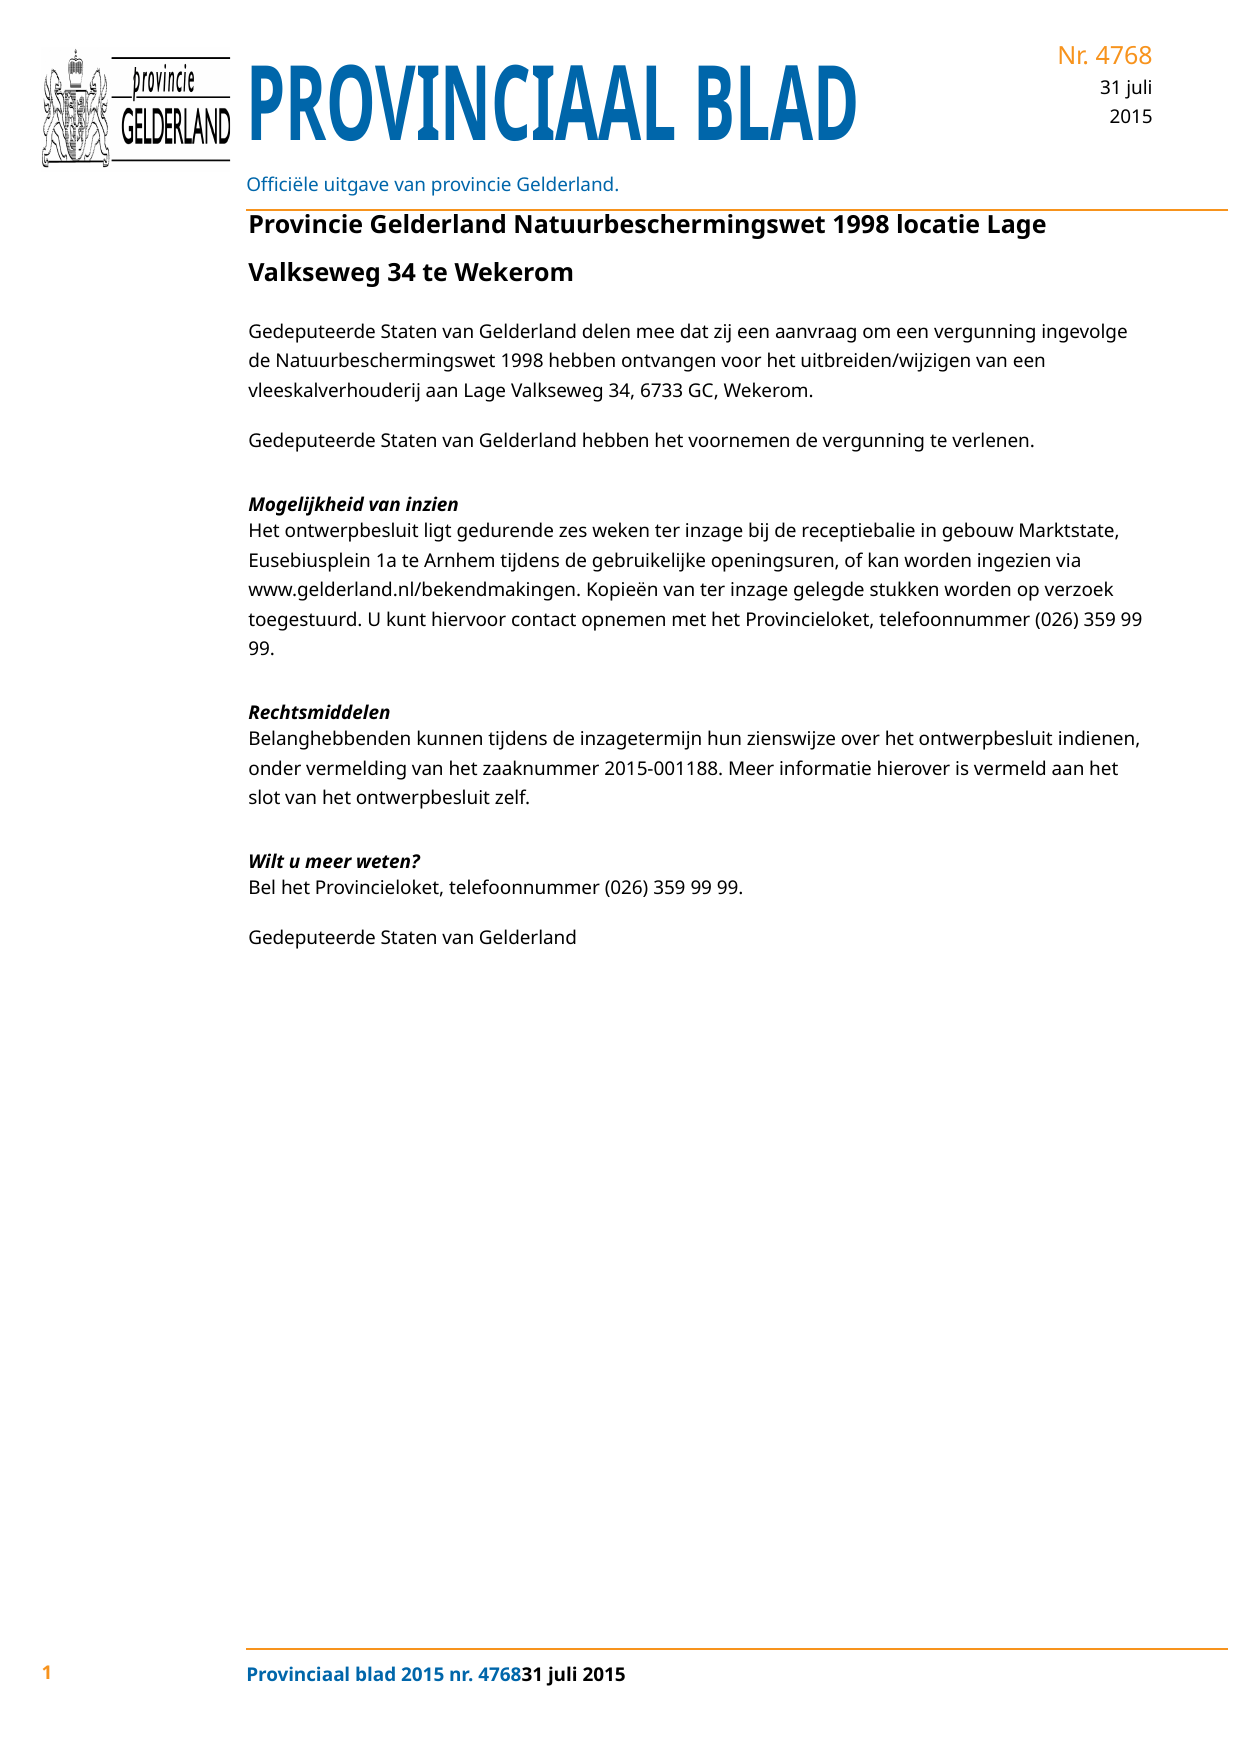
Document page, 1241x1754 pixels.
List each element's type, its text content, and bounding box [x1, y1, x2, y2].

text Rechtsmiddelen [248, 699, 1152, 725]
text Het ontwerpbesluit ligt gedurende zes weken ter inzage bij de receptiebalie in gebouw Marktstate, Eusebiusplein 1a te Arnhem tijdens de gebruikelijke openingsuren, of kan worden ingezien via www.gelderland.nl/bekendmakingen. Kopieën van ter inzage gelegde stukken worden op verzoek toegestuurd. U kunt hiervoor contact opnemen met het Provincieloket, telefoonnummer (026) 359 99 99. [248, 517, 1152, 661]
picture [41, 47, 231, 172]
text Belanghebbenden kunnen tijdens de inzagetermijn hun zienswijze over het ontwerpbesluit indienen, onder vermelding van het zaaknummer 2015-001188. Meer informatie hierover is vermeld aan het slot van het ontwerpbesluit zelf. [248, 725, 1152, 810]
text Gedeputeerde Staten van Gelderland delen mee dat zij een aanvraag om een vergunning ingevolge de Natuurbeschermingswet 1998 hebben ontvangen voor het uitbreiden/wijzigen van een vleeskalverhouderij aan Lage Valkseweg 34, 6733 GC, Wekerom. [248, 318, 1152, 403]
text Wilt u meer weten? [248, 848, 1152, 874]
text Gedeputeerde Staten van Gelderland [248, 924, 1152, 950]
text Mogelijkheid van inzien [248, 491, 1152, 517]
text Provincie Gelderland Natuurbeschermingswet 1998 locatie Lage Valkseweg 34 te Wekerom [248, 211, 1152, 288]
text Gedeputeerde Staten van Gelderland hebben het voornemen de vergunning te verlenen. [248, 427, 1152, 453]
text Bel het Provincieloket, telefoonnummer (026) 359 99 99. [248, 874, 1152, 900]
